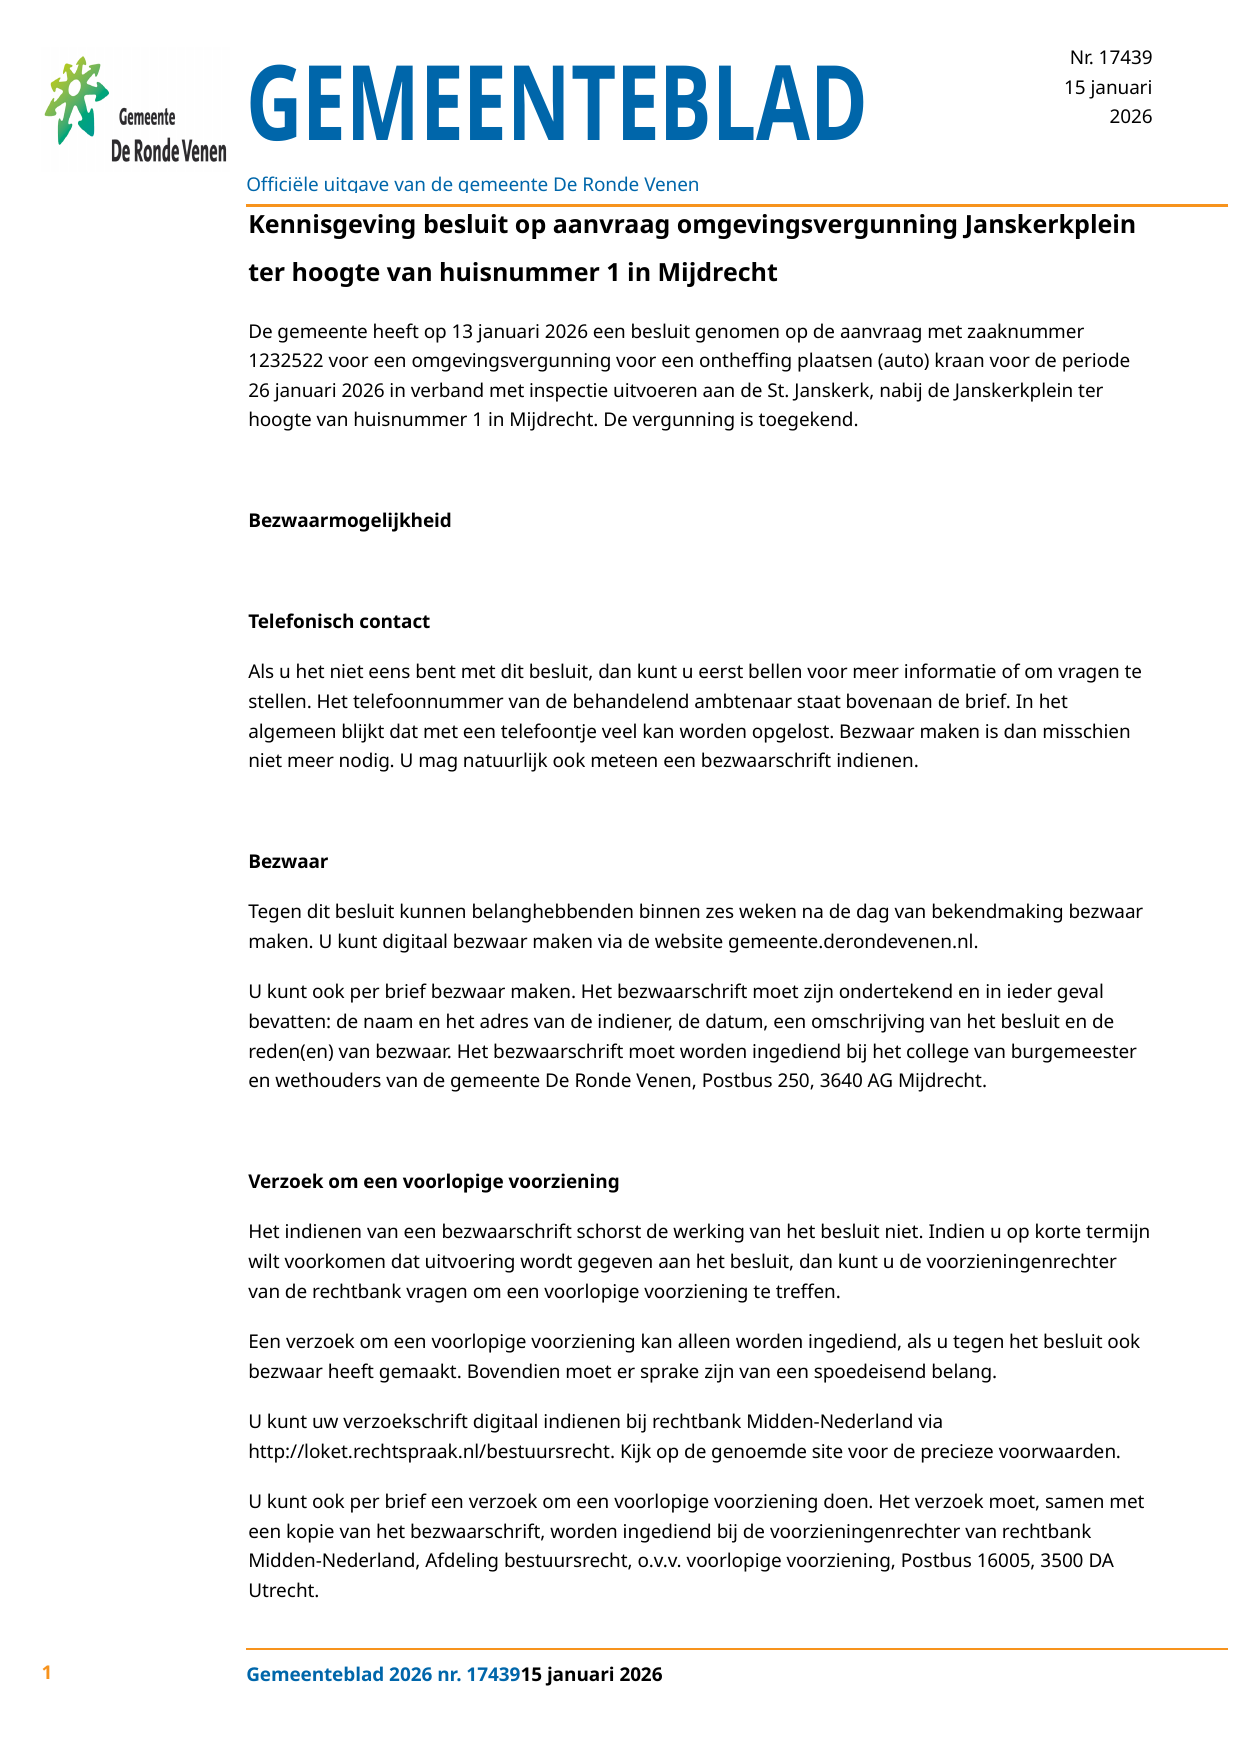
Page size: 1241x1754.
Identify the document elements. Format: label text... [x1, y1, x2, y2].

text De gemeente heeft op 13 januari 2026 een besluit genomen op de aanvraag met zaaknummer 1232522 voor een omgevingsvergunning voor een ontheffing plaatsen (auto) kraan voor de periode 26 januari 2026 in verband met inspectie uitvoeren aan de St. Janskerk, nabij de Janskerkplein ter hoogte van huisnummer 1 in Mijdrecht. De vergunning is toegekend. [248, 318, 1152, 432]
text Tegen dit besluit kunnen belanghebbenden binnen zes weken na de dag van bekendmaking bezwaar maken. U kunt digitaal bezwaar maken via de website gemeente.derondevenen.nl. [248, 899, 1152, 954]
text Kennisgeving besluit op aanvraag omgevingsvergunning Janskerkplein ter hoogte van huisnummer 1 in Mijdrecht [248, 207, 1152, 288]
text U kunt ook per brief bezwaar maken. Het bezwaarschrift moet zijn ondertekend en in ieder geval bevatten: de naam en het adres van de indiener, de datum, een omschrijving van het besluit en de reden(en) van bezwaar. Het bezwaarschrift moet worden ingediend bij het college van burgemeester en wethouders van de gemeente De Ronde Venen, Postbus 250, 3640 AG Mijdrecht. [248, 979, 1152, 1093]
text Als u het niet eens bent met dit besluit, dan kunt u eerst bellen voor meer informatie of om vragen te stellen. Het telefoonnummer van de behandelend ambtenaar staat bovenaan de brief. In het algemeen blijkt dat met een telefoontje veel kan worden opgelost. Bezwaar maken is dan misschien niet meer nodig. U mag natuurlijk ook meteen een bezwaarschrift indienen. [248, 659, 1152, 773]
text U kunt ook per brief een verzoek om een voorlopige voorziening doen. Het verzoek moet, samen met een kopie van het bezwaarschrift, worden ingediend bij de voorzieningenrechter van rechtbank Midden-Nederland, Afdeling bestuursrecht, o.v.v. voorlopige voorziening, Postbus 16005, 3500 DA Utrecht. [248, 1488, 1152, 1603]
text Een verzoek om een voorlopige voorziening kan alleen worden ingediend, als u tegen het besluit ook bezwaar heeft gemaakt. Bovendien moet er sprake zijn van een spoedeisend belang. [248, 1328, 1152, 1384]
text U kunt uw verzoekschrift digitaal indienen bij rechtbank Midden-Nederland via http://loket.rechtspraak.nl/bestuursrecht. Kijk op de genoemde site voor de precieze voorwaarden. [248, 1408, 1152, 1464]
text Bezwaar [248, 848, 1152, 874]
picture [41, 47, 231, 172]
text Het indienen van een bezwaarschrift schorst de werking van het besluit niet. Indien u op korte termijn wilt voorkomen dat uitvoering wordt gegeven aan het besluit, dan kunt u de voorzieningenrechter van de rechtbank vragen om een voorlopige voorziening te treffen. [248, 1219, 1152, 1304]
text Verzoek om een voorlopige voorziening [248, 1168, 1152, 1194]
text Bezwaarmogelijkheid [248, 507, 1152, 533]
text Telefonisch contact [248, 608, 1152, 634]
